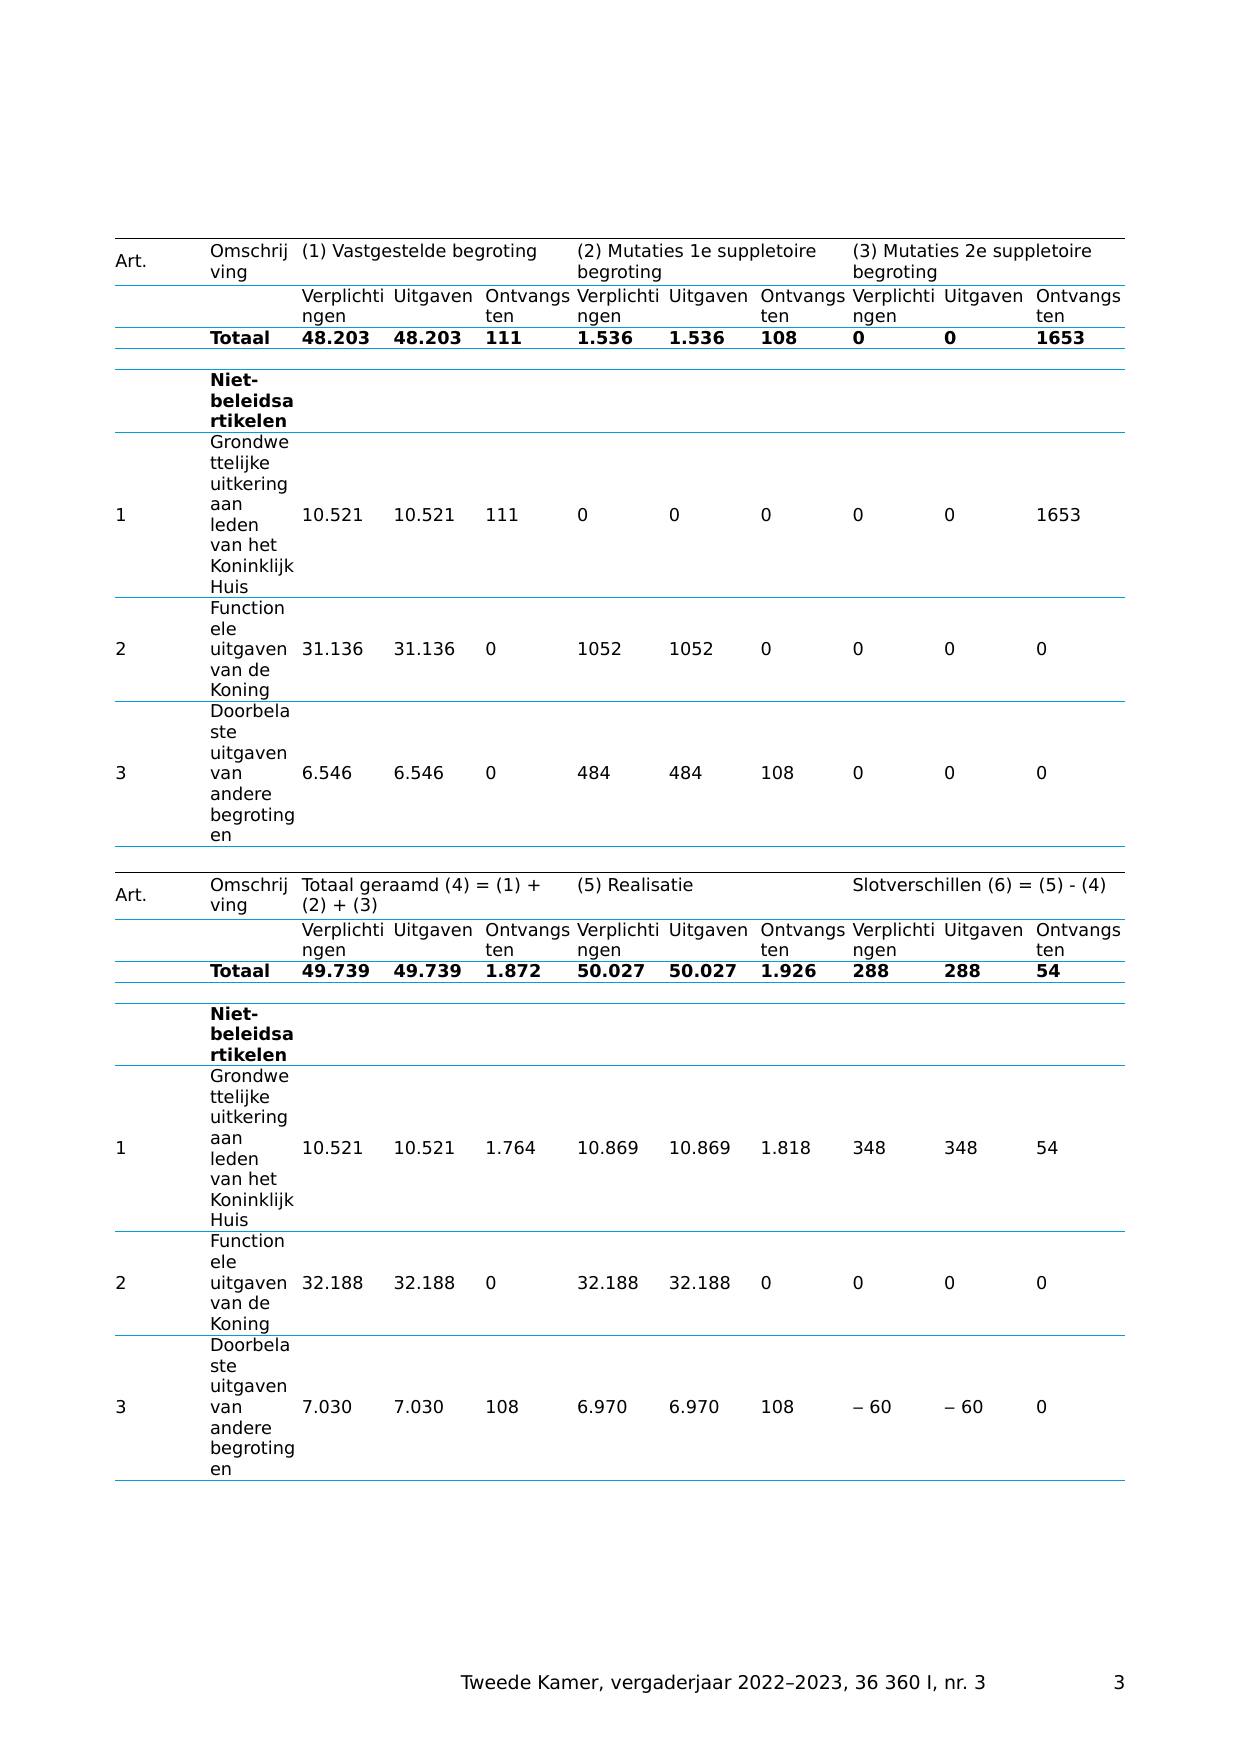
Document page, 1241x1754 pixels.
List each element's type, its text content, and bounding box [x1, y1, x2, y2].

table_cell [482, 983, 574, 1003]
table_cell Uitgaven [390, 286, 482, 327]
table_cell 0 [758, 433, 849, 597]
table_cell (2) Mutaties 1e suppletoire begroting [574, 239, 849, 285]
table_cell [758, 1004, 849, 1065]
table_cell [115, 1004, 207, 1065]
table_cell [115, 286, 207, 327]
table_cell 6.970 [574, 1336, 666, 1479]
table_cell 1.872 [482, 962, 574, 982]
table_cell 0 [941, 328, 1033, 348]
table_cell Omschrijving [207, 239, 299, 285]
table_cell Ontvangsten [1033, 286, 1125, 327]
table_cell [482, 1004, 574, 1065]
table_cell [390, 1004, 482, 1065]
table_cell 1052 [666, 598, 757, 701]
table_header Art. [115, 873, 207, 919]
table_cell [666, 983, 757, 1003]
table_cell Functionele uitgaven van de Koning [207, 1232, 299, 1334]
table_cell 31.136 [299, 598, 390, 701]
table_cell [849, 1004, 941, 1065]
table_cell [299, 983, 390, 1003]
table_cell 348 [941, 1066, 1033, 1231]
table_cell (1) Vastgestelde begroting [299, 239, 574, 285]
table_cell 10.869 [574, 1066, 666, 1231]
table_cell 484 [666, 702, 757, 846]
table_cell Verplichtingen [849, 920, 941, 961]
table_cell [666, 349, 757, 369]
table_cell [207, 983, 299, 1003]
table_cell 32.188 [390, 1232, 482, 1334]
table_cell [482, 370, 574, 432]
table_cell 0 [482, 1232, 574, 1334]
table_cell Ontvangsten [1033, 920, 1125, 961]
table_cell [941, 349, 1033, 369]
table_cell 1 [115, 433, 207, 597]
table_cell 1.926 [758, 962, 849, 982]
table_cell 2 [115, 598, 207, 701]
table_cell 111 [482, 433, 574, 597]
table_cell Uitgaven [390, 920, 482, 961]
table_cell Art. [115, 239, 207, 285]
table_cell 288 [849, 962, 941, 982]
table_cell [666, 1004, 757, 1065]
table_cell 0 [758, 598, 849, 701]
table_cell [299, 1004, 390, 1065]
table_cell Grondwettelijke uitkering aan leden van het Koninklijk Huis [207, 1066, 299, 1231]
table_cell 108 [758, 328, 849, 348]
table_cell [115, 328, 207, 348]
table_cell 50.027 [666, 962, 757, 982]
table_cell 6.970 [666, 1336, 757, 1479]
table_cell [115, 920, 207, 961]
table_cell Totaal [207, 328, 299, 348]
table_cell [299, 370, 390, 432]
table_cell 0 [482, 702, 574, 846]
table_cell 348 [849, 1066, 941, 1231]
table_cell Uitgaven [666, 286, 757, 327]
table_cell 0 [941, 1232, 1033, 1334]
table_cell [115, 962, 207, 982]
table_cell Totaal [207, 962, 299, 982]
table_cell [574, 983, 666, 1003]
table_cell [849, 349, 941, 369]
table_cell [941, 983, 1033, 1003]
table_cell [849, 983, 941, 1003]
table_cell 10.521 [299, 433, 390, 597]
table_cell 6.546 [299, 702, 390, 846]
table_cell 0 [941, 433, 1033, 597]
table_cell 0 [941, 598, 1033, 701]
table_cell 48.203 [390, 328, 482, 348]
table_cell Ontvangsten [482, 920, 574, 961]
table_cell 1653 [1033, 328, 1125, 348]
table_cell [299, 349, 390, 369]
table_cell 484 [574, 702, 666, 846]
table_cell Doorbelaste uitgaven van andere begrotingen [207, 1336, 299, 1479]
table_header Slotverschillen (6) = (5) - (4) [849, 873, 1125, 919]
table_cell [207, 349, 299, 369]
table_cell 111 [482, 328, 574, 348]
table_cell [482, 349, 574, 369]
table_cell [941, 1004, 1033, 1065]
table_cell Verplichtingen [299, 920, 390, 961]
table_cell 3 [115, 702, 207, 846]
table_cell 0 [666, 433, 757, 597]
table_cell 108 [758, 1336, 849, 1479]
table_cell [758, 349, 849, 369]
table_cell [758, 983, 849, 1003]
table_cell 7.030 [299, 1336, 390, 1479]
table_cell Uitgaven [941, 286, 1033, 327]
table_cell 48.203 [299, 328, 390, 348]
table_cell 2 [115, 1232, 207, 1334]
table_cell 54 [1033, 962, 1125, 982]
table_cell 0 [574, 433, 666, 597]
table_cell 6.546 [390, 702, 482, 846]
table_cell [115, 349, 207, 369]
table_cell [574, 1004, 666, 1065]
table_cell [115, 370, 207, 432]
table_cell 54 [1033, 1066, 1125, 1231]
table_cell 0 [849, 598, 941, 701]
table_cell 108 [482, 1336, 574, 1479]
table_cell 1.818 [758, 1066, 849, 1231]
table_cell Uitgaven [941, 920, 1033, 961]
table_cell [1033, 349, 1125, 369]
table_cell [390, 983, 482, 1003]
table_cell [758, 370, 849, 432]
table_cell [574, 349, 666, 369]
table_cell Niet-beleidsartikelen [207, 1004, 299, 1065]
table_header (5) Realisatie [574, 873, 849, 919]
table_cell Uitgaven [666, 920, 757, 961]
table_cell [1033, 983, 1125, 1003]
table_cell Verplichtingen [299, 286, 390, 327]
table_cell [1033, 370, 1125, 432]
table_cell 1052 [574, 598, 666, 701]
table_header Totaal geraamd (4) = (1) + (2) + (3) [299, 873, 574, 919]
table_cell [849, 370, 941, 432]
table_cell 10.521 [390, 433, 482, 597]
table_cell Ontvangsten [758, 920, 849, 961]
table_cell 0 [482, 598, 574, 701]
table_cell 0 [849, 1232, 941, 1334]
table_cell [207, 920, 299, 961]
table_cell 0 [941, 702, 1033, 846]
table_cell [115, 983, 207, 1003]
table_cell Ontvangsten [482, 286, 574, 327]
table_header Wijziging van de begrotingsstaten van de Koning (I) voor het jaar 2022 (Slotwet) (bedragen x € 1.000) [115, 213, 1125, 238]
table_cell 1.536 [574, 328, 666, 348]
table_header Omschrijving [207, 873, 299, 919]
table_cell 108 [758, 702, 849, 846]
table_cell Grondwettelijke uitkering aan leden van het Koninklijk Huis [207, 433, 299, 597]
table_cell Verplichtingen [574, 286, 666, 327]
table_cell Niet-beleidsartikelen [207, 370, 299, 432]
table_cell 32.188 [299, 1232, 390, 1334]
table_cell 0 [849, 433, 941, 597]
table_cell Verplichtingen [849, 286, 941, 327]
table_cell ‒ 60 [849, 1336, 941, 1479]
table_cell 1 [115, 1066, 207, 1231]
table_cell 32.188 [666, 1232, 757, 1334]
table_cell 31.136 [390, 598, 482, 701]
table_cell [666, 370, 757, 432]
table_cell 0 [758, 1232, 849, 1334]
table_cell [1033, 1004, 1125, 1065]
table_cell 3 [115, 1336, 207, 1479]
table_cell 1.536 [666, 328, 757, 348]
table_cell 0 [1033, 702, 1125, 846]
table_cell 10.869 [666, 1066, 757, 1231]
table_cell 288 [941, 962, 1033, 982]
table_cell 10.521 [390, 1066, 482, 1231]
table_cell ‒ 60 [941, 1336, 1033, 1479]
table_cell 32.188 [574, 1232, 666, 1334]
table_cell (3) Mutaties 2e suppletoire begroting [849, 239, 1125, 285]
table_cell Functionele uitgaven van de Koning [207, 598, 299, 701]
table_cell 10.521 [299, 1066, 390, 1231]
table_cell 1.764 [482, 1066, 574, 1231]
table_cell Doorbelaste uitgaven van andere begrotingen [207, 702, 299, 846]
table_cell 49.739 [390, 962, 482, 982]
table_cell 7.030 [390, 1336, 482, 1479]
table_cell 0 [1033, 1232, 1125, 1334]
table_cell [390, 349, 482, 369]
table_cell [390, 370, 482, 432]
table_cell Ontvangsten [758, 286, 849, 327]
table_cell Verplichtingen [574, 920, 666, 961]
table_cell 0 [1033, 1336, 1125, 1479]
table_cell 0 [849, 702, 941, 846]
table_cell [941, 370, 1033, 432]
table_cell 49.739 [299, 962, 390, 982]
table_cell 1653 [1033, 433, 1125, 597]
table_cell 0 [1033, 598, 1125, 701]
table_cell 0 [849, 328, 941, 348]
table_cell [574, 370, 666, 432]
table_cell 50.027 [574, 962, 666, 982]
table_cell [207, 286, 299, 327]
